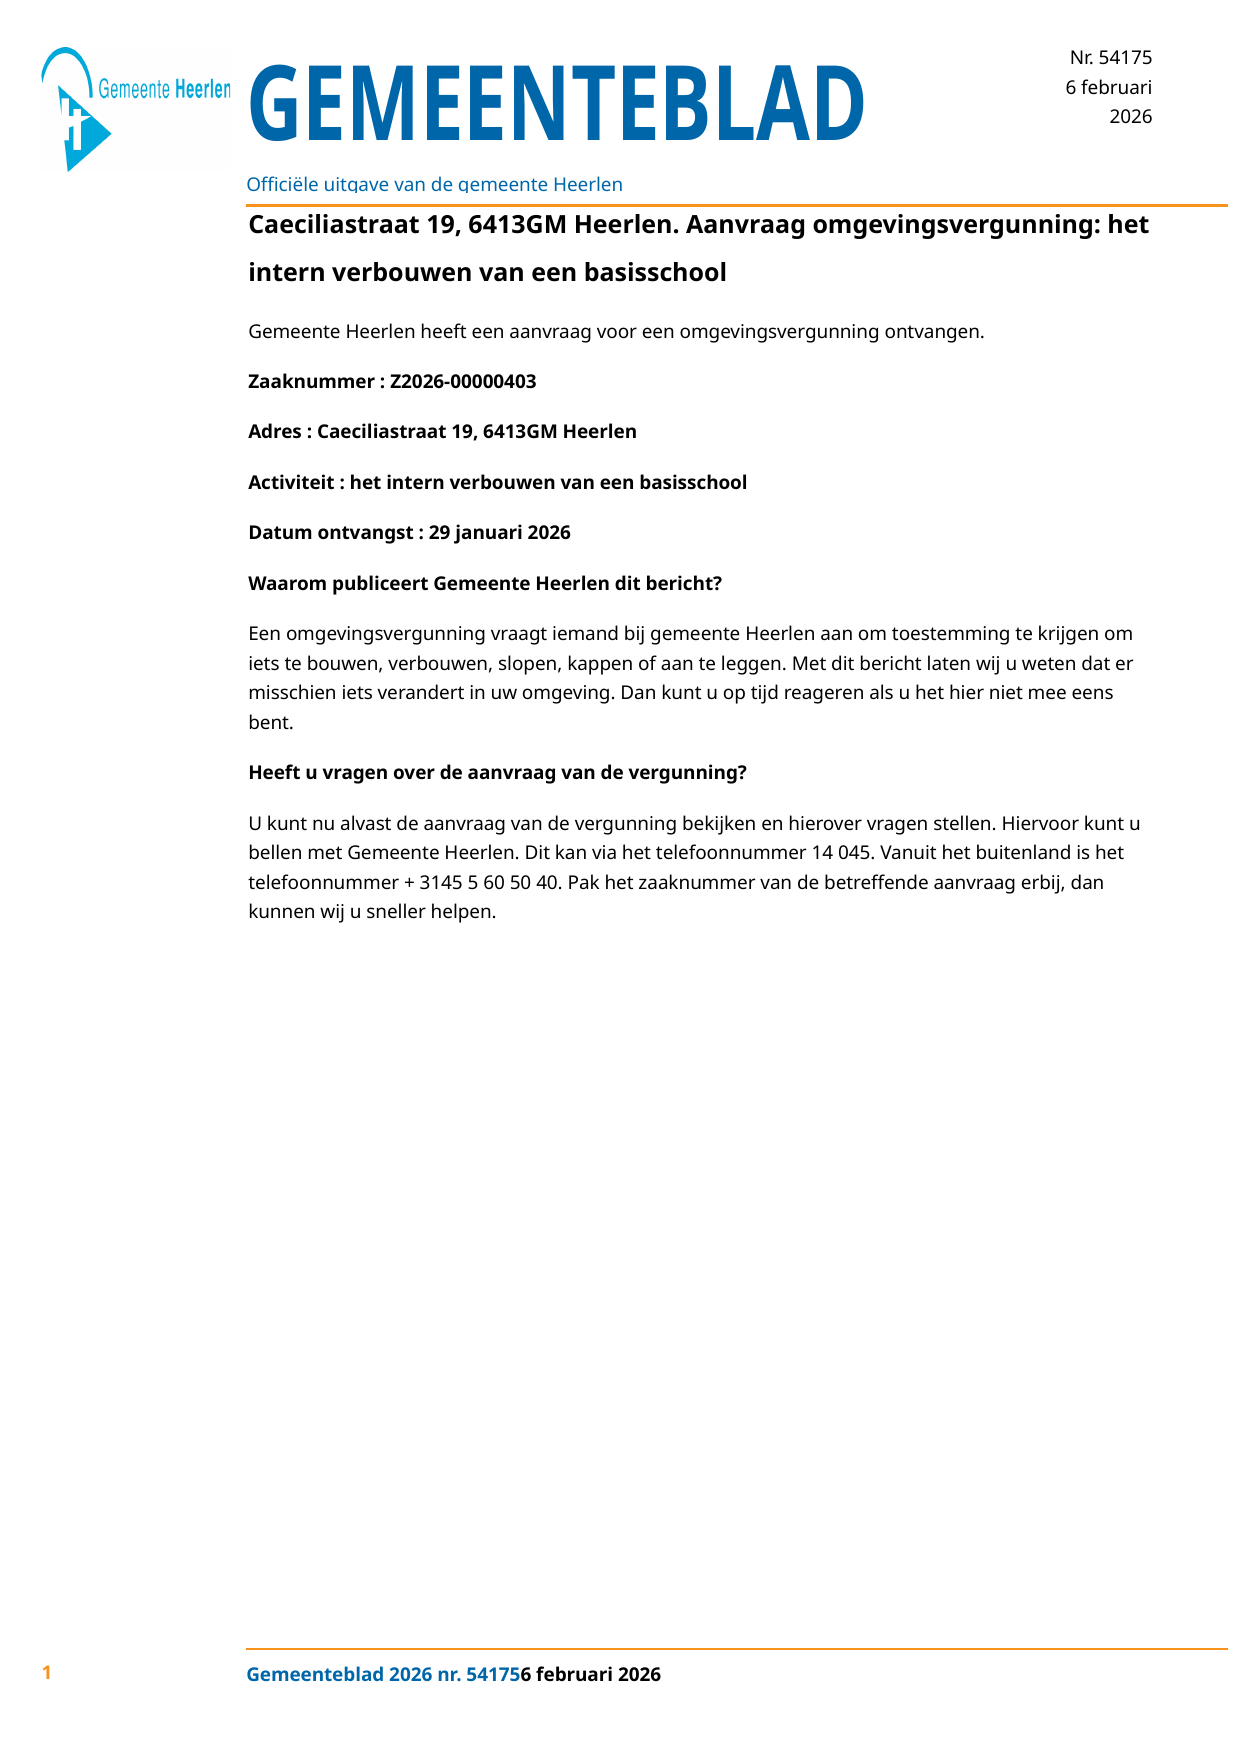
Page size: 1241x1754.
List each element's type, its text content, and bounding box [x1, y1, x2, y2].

text Activiteit : het intern verbouwen van een basisschool [248, 469, 1152, 495]
picture [41, 47, 59, 70]
text Zaaknummer : Z2026-00000403 [248, 368, 1152, 394]
text Adres : Caeciliastraat 19, 6413GM Heerlen [248, 419, 1152, 444]
text Gemeente Heerlen heeft een aanvraag voor een omgevingsvergunning ontvangen. [248, 318, 1152, 344]
text Datum ontvangst : 29 januari 2026 [248, 519, 1152, 545]
text Caeciliastraat 19, 6413GM Heerlen. Aanvraag omgevingsvergunning: het intern verbouwen van een basisschool [248, 207, 1152, 288]
text U kunt nu alvast de aanvraag van de vergunning bekijken en hierover vragen stellen. Hiervoor kunt u bellen met Gemeente Heerlen. Dit kan via het telefoonnummer 14 045. Vanuit het buitenland is het telefoonnummer + 3145 5 60 50 40. Pak het zaaknummer van de betreffende aanvraag erbij, dan kunnen wij u sneller helpen. [248, 810, 1152, 924]
text Heeft u vragen over de aanvraag van de vergunning? [248, 759, 1152, 785]
text Waarom publiceert Gemeente Heerlen dit bericht? [248, 570, 1152, 596]
picture [41, 47, 231, 172]
text Een omgevingsvergunning vraagt iemand bij gemeente Heerlen aan om toestemming te krijgen om iets te bouwen, verbouwen, slopen, kappen of aan te leggen. Met dit bericht laten wij u weten dat er misschien iets verandert in uw omgeving. Dan kunt u op tijd reageren als u het hier niet mee eens bent. [248, 620, 1152, 735]
